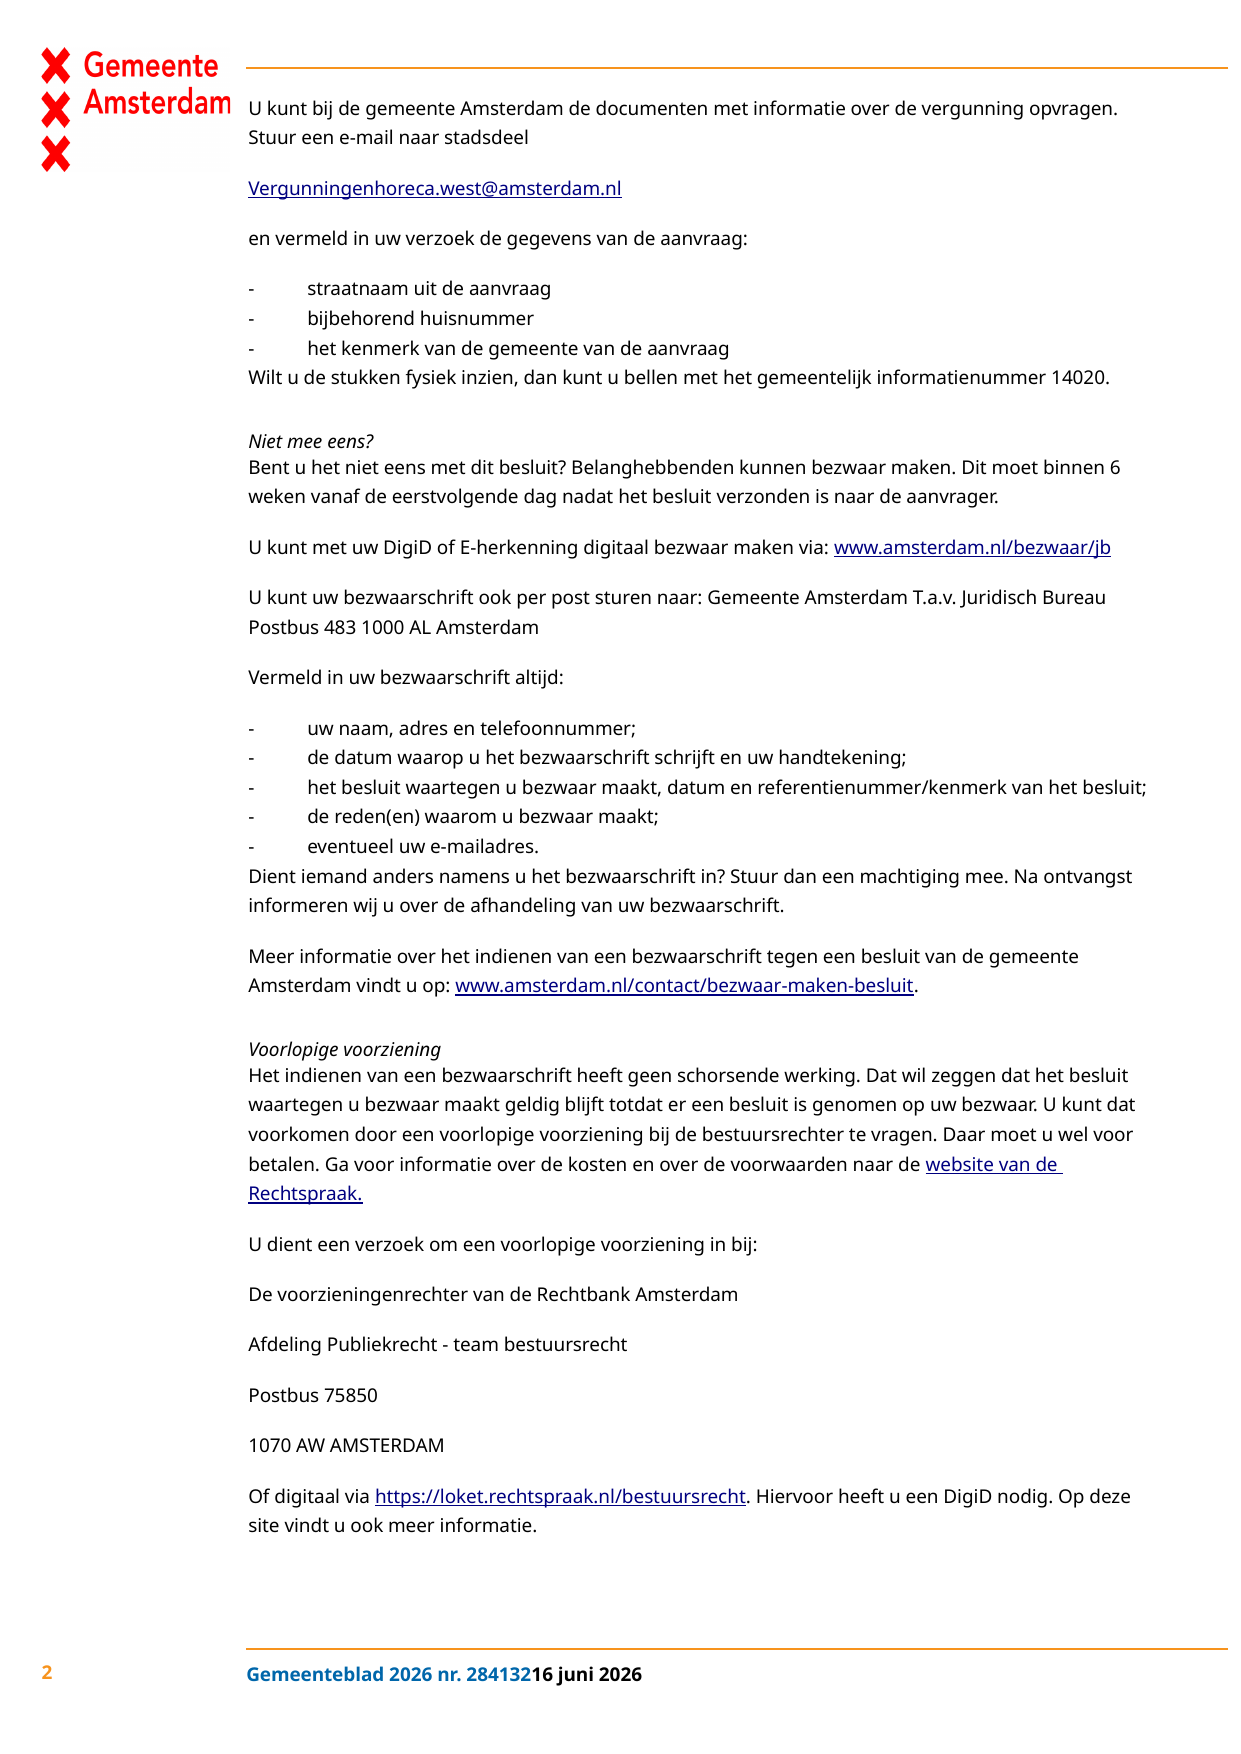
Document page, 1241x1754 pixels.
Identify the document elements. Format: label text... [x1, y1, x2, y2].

list uw naam, adres en telefoonnummer; [248, 715, 1152, 741]
text Vermeld in uw bezwaarschrift altijd: [248, 664, 1152, 690]
text Wilt u de stukken fysiek inzien, dan kunt u bellen met het gemeentelijk informatienummer 14020. [248, 364, 1152, 390]
text Voorlopige voorziening [248, 1036, 1152, 1062]
text U kunt uw bezwaarschrift ook per post sturen naar: Gemeente Amsterdam T.a.v. Juridisch Bureau Postbus 483 1000 AL Amsterdam [248, 584, 1152, 640]
text U kunt bij de gemeente Amsterdam de documenten met informatie over de vergunning opvragen. Stuur een e-mail naar stadsdeel [248, 95, 1152, 150]
picture [41, 47, 231, 172]
text Meer informatie over het indienen van een bezwaarschrift tegen een besluit van de gemeente Amsterdam vindt u op: www.amsterdam.nl/contact/bezwaar-maken-besluit. [248, 943, 1152, 998]
list eventueel uw e-mailadres. [248, 833, 1152, 859]
list de datum waarop u het bezwaarschrift schrijft en uw handtekening; [248, 744, 1152, 770]
text U dient een verzoek om een voorlopige voorziening in bij: [248, 1231, 1152, 1257]
list de reden(en) waarom u bezwaar maakt; [248, 804, 1152, 829]
text Of digitaal via https://loket.rechtspraak.nl/bestuursrecht. Hiervoor heeft u een DigiD nodig. Op deze site vindt u ook meer informatie. [248, 1483, 1152, 1538]
list het besluit waartegen u bezwaar maakt, datum en referentienummer/kenmerk van het besluit; [248, 774, 1152, 800]
list straatnaam uit de aanvraag [248, 276, 1152, 301]
list bijbehorend huisnummer [248, 305, 1152, 331]
list het kenmerk van de gemeente van de aanvraag [248, 335, 1152, 361]
text Bent u het niet eens met dit besluit? Belanghebbenden kunnen bezwaar maken. Dit moet binnen 6 weken vanaf de eerstvolgende dag nadat het besluit verzonden is naar de aanvrager. [248, 454, 1152, 509]
text Dient iemand anders namens u het bezwaarschrift in? Stuur dan een machtiging mee. Na ontvangst informeren wij u over de afhandeling van uw bezwaarschrift. [248, 863, 1152, 918]
text U kunt met uw DigiD of E-herkenning digitaal bezwaar maken via: www.amsterdam.nl/bezwaar/jb [248, 534, 1152, 560]
text 1070 AW AMSTERDAM [248, 1432, 1152, 1458]
text Vergunningenhoreca.west@amsterdam.nl [248, 175, 1152, 201]
text en vermeld in uw verzoek de gegevens van de aanvraag: [248, 225, 1152, 251]
text De voorzieningenrechter van de Rechtbank Amsterdam [248, 1281, 1152, 1307]
text Afdeling Publiekrecht - team bestuursrecht [248, 1332, 1152, 1357]
text Niet mee eens? [248, 428, 1152, 454]
text Postbus 75850 [248, 1382, 1152, 1408]
text Het indienen van een bezwaarschrift heeft geen schorsende werking. Dat wil zeggen dat het besluit waartegen u bezwaar maakt geldig blijft totdat er een besluit is genomen op uw bezwaar. U kunt dat voorkomen door een voorlopige voorziening bij de bestuursrechter te vragen. Daar moet u wel voor betalen. Ga voor informatie over de kosten en over de voorwaarden naar de website van de Rechtspraak. [248, 1062, 1152, 1206]
